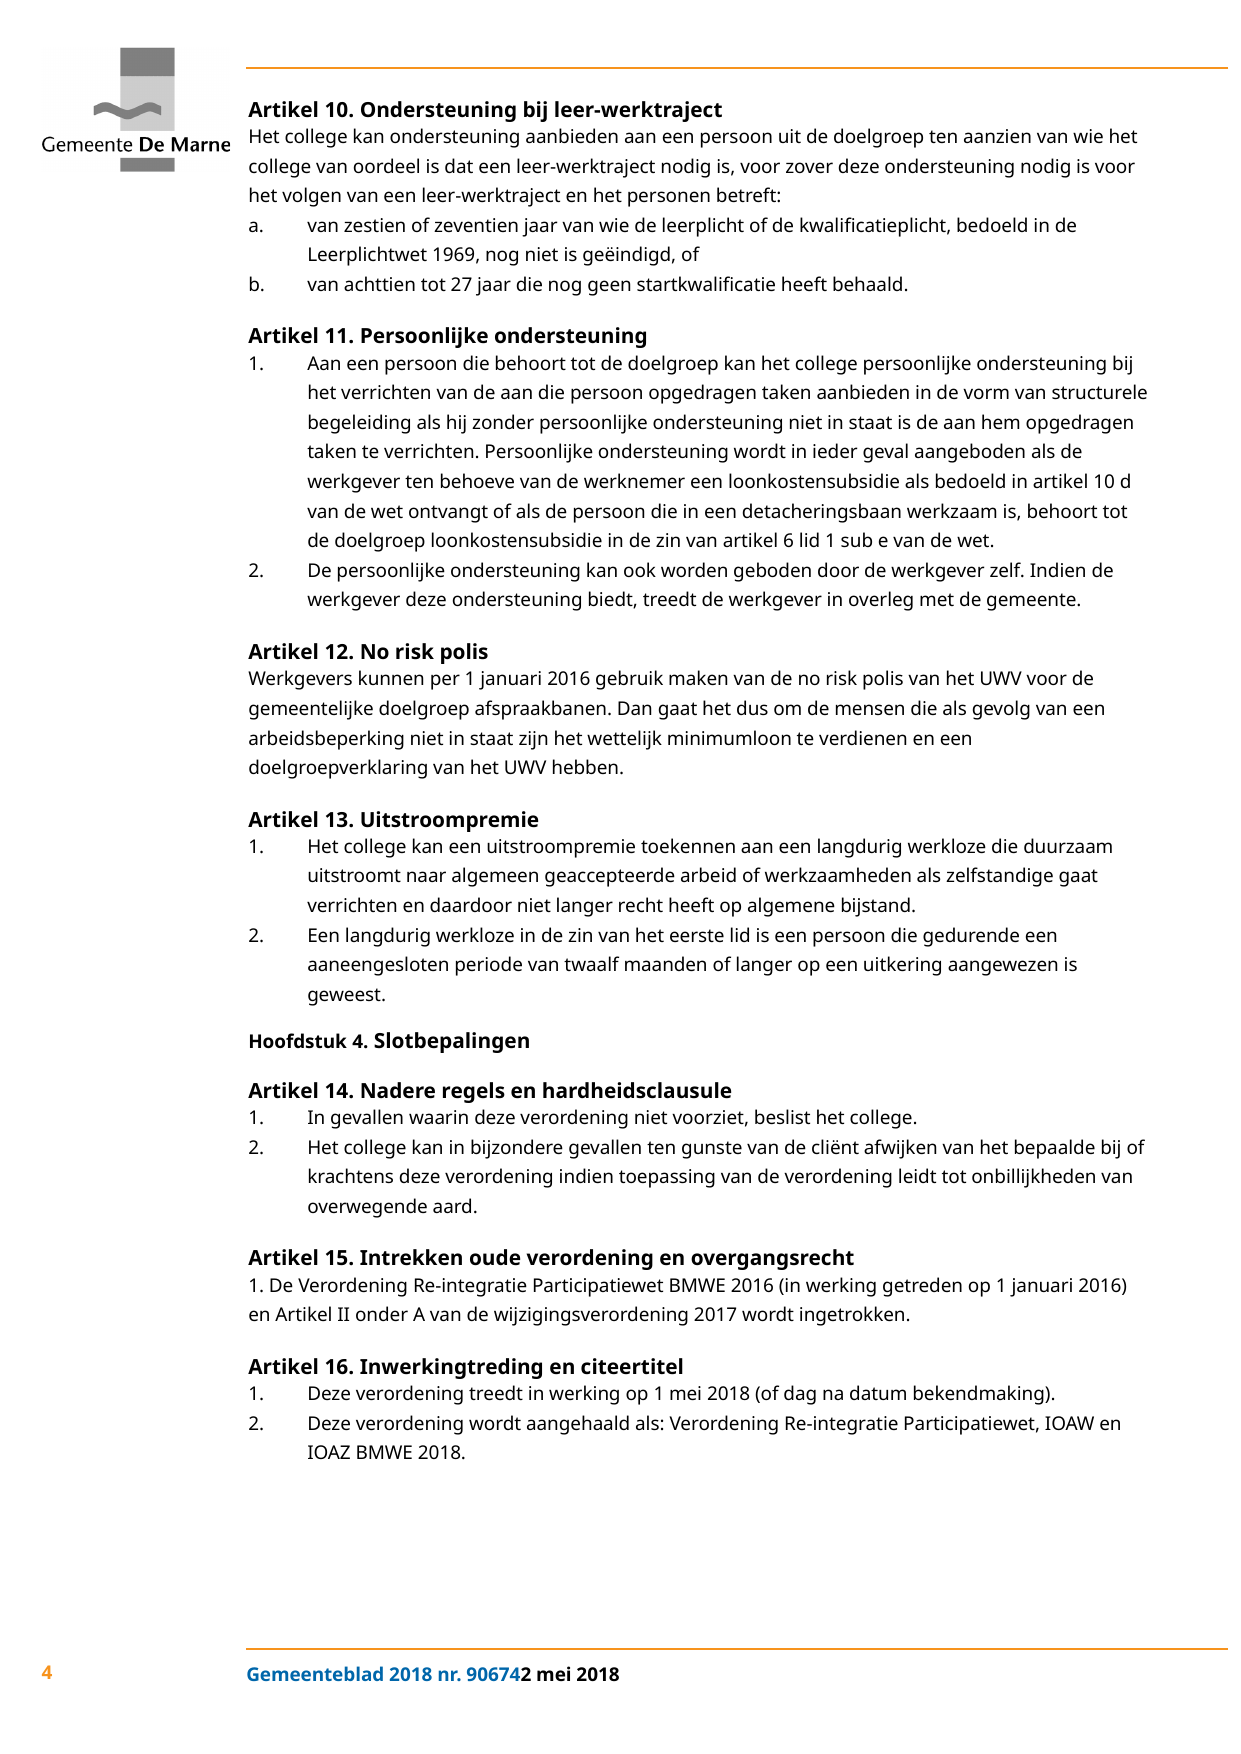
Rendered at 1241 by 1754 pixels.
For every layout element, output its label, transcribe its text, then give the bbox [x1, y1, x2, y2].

text Artikel 11. Persoonlijke ondersteuning [248, 322, 1152, 350]
list Aan een persoon die behoort tot de doelgroep kan het college persoonlijke ondersteuning bij het verrichten van de aan die persoon opgedragen taken aanbieden in de vorm van structurele begeleiding als hij zonder persoonlijke ondersteuning niet in staat is de aan hem opgedragen taken te verrichten. Persoonlijke ondersteuning wordt in ieder geval aangeboden als de werkgever ten behoeve van de werknemer een loonkostensubsidie als bedoeld in artikel 10 d van de wet ontvangt of als de persoon die in een detacheringsbaan werkzaam is, behoort tot de doelgroep loonkostensubsidie in de zin van artikel 6 lid 1 sub e van de wet. [248, 350, 1152, 553]
list Deze verordening wordt aangehaald als: Verordening Re-integratie Participatiewet, IOAW en IOAZ BMWE 2018. [248, 1410, 1152, 1465]
list De persoonlijke ondersteuning kan ook worden geboden door de werkgever zelf. Indien de werkgever deze ondersteuning biedt, treedt de werkgever in overleg met de gemeente. [248, 557, 1152, 612]
text Hoofdstuk 4. Slotbepalingen [248, 1027, 1152, 1055]
picture [41, 47, 231, 172]
list Deze verordening treedt in werking op 1 mei 2018 (of dag na datum bekendmaking). [248, 1380, 1152, 1406]
list van achttien tot 27 jaar die nog geen startkwalificatie heeft behaald. [248, 271, 1152, 297]
text Artikel 10. Ondersteuning bij leer-werktraject [248, 95, 1152, 123]
text Werkgevers kunnen per 1 januari 2016 gebruik maken van de no risk polis van het UWV voor de gemeentelijke doelgroep afspraakbanen. Dan gaat het dus om de mensen die als gevolg van een arbeidsbeperking niet in staat zijn het wettelijk minimumloon te verdienen en een doelgroepverklaring van het UWV hebben. [248, 666, 1152, 780]
list van zestien of zeventien jaar van wie de leerplicht of de kwalificatieplicht, bedoeld in de Leerplichtwet 1969, nog niet is geëindigd, of [248, 212, 1152, 267]
list Een langdurig werkloze in de zin van het eerste lid is een persoon die gedurende een aaneengesloten periode van twaalf maanden of langer op een uitkering aangewezen is geweest. [248, 922, 1152, 1007]
text 1. De Verordening Re-integratie Participatiewet BMWE 2016 (in werking getreden op 1 januari 2016) en Artikel II onder A van de wijzigingsverordening 2017 wordt ingetrokken. [248, 1272, 1152, 1327]
text Artikel 12. No risk polis [248, 637, 1152, 666]
list Het college kan een uitstroompremie toekennen aan een langdurig werkloze die duurzaam uitstroomt naar algemeen geaccepteerde arbeid of werkzaamheden als zelfstandige gaat verrichten en daardoor niet langer recht heeft op algemene bijstand. [248, 833, 1152, 918]
list Het college kan in bijzondere gevallen ten gunste van de cliënt afwijken van het bepaalde bij of krachtens deze verordening indien toepassing van de verordening leidt tot onbillijkheden van overwegende aard. [248, 1134, 1152, 1219]
text Artikel 14. Nadere regels en hardheidsclausule [248, 1076, 1152, 1104]
text Het college kan ondersteuning aanbieden aan een persoon uit de doelgroep ten aanzien van wie het college van oordeel is dat een leer-werktraject nodig is, voor zover deze ondersteuning nodig is voor het volgen van een leer-werktraject en het personen betreft: [248, 123, 1152, 208]
text Artikel 15. Intrekken oude verordening en overgangsrecht [248, 1243, 1152, 1272]
list In gevallen waarin deze verordening niet voorziet, beslist het college. [248, 1104, 1152, 1130]
text Artikel 16. Inwerkingtreding en citeertitel [248, 1352, 1152, 1380]
text Artikel 13. Uitstroompremie [248, 805, 1152, 833]
